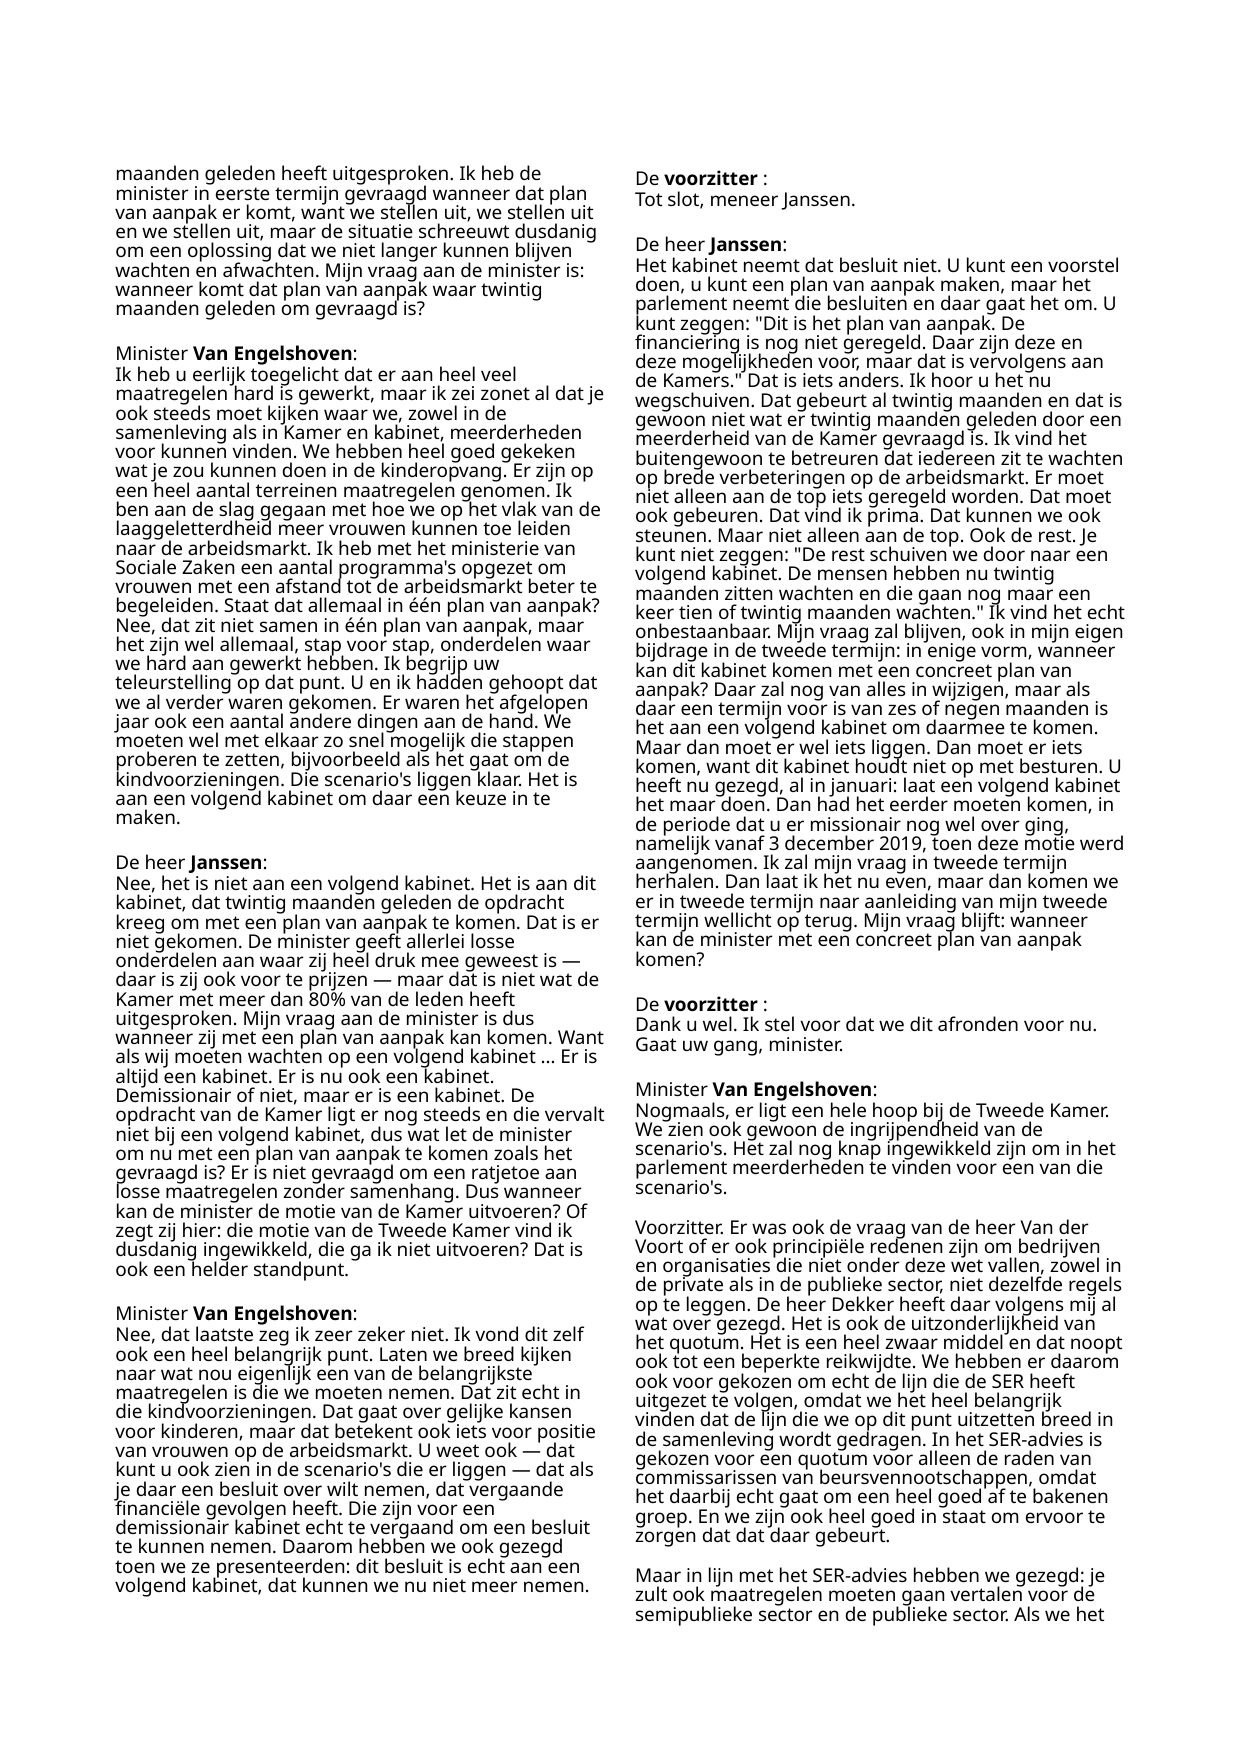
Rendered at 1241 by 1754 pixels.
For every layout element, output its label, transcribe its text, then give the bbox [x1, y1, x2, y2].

text De heer Janssen: [115, 849, 605, 875]
text De heer Janssen: [635, 231, 1125, 257]
text Dank u wel. Ik stel voor dat we dit afronden voor nu. Gaat uw gang, minister. [635, 1016, 1125, 1055]
text De voorzitter : [635, 165, 1125, 191]
text Minister Van Engelshoven: [115, 340, 605, 366]
text Nogmaals, er ligt een hele hoop bij de Tweede Kamer. We zien ook gewoon de ingrijpendheid van de scenario's. Het zal nog knap ingewikkeld zijn om in het parlement meerderheden te vinden voor een van die scenario's. [635, 1102, 1125, 1198]
text Voorzitter. Er was ook de vraag van de heer Van der Voort of er ook principiële redenen zijn om bedrijven en organisaties die niet onder deze wet vallen, zowel in de private als in de publieke sector, niet dezelfde regels op te leggen. De heer Dekker heeft daar volgens mij al wat over gezegd. Het is ook de uitzonderlijkheid van het quotum. Het is een heel zwaar middel en dat noopt ook tot een beperkte reikwijdte. We hebben er daarom ook voor gekozen om echt de lijn die de SER heeft uitgezet te volgen, omdat we het heel belangrijk vinden dat de lijn die we op dit punt uitzetten breed in de samenleving wordt gedragen. In het SER-advies is gekozen voor een quotum voor alleen de raden van commissarissen van beursvennootschappen, omdat het daarbij echt gaat om een heel goed af te bakenen groep. En we zijn ook heel goed in staat om ervoor te zorgen dat dat daar gebeurt. [635, 1219, 1125, 1546]
text Het kabinet neemt dat besluit niet. U kunt een voorstel doen, u kunt een plan van aanpak maken, maar het parlement neemt die besluiten en daar gaat het om. U kunt zeggen: "Dit is het plan van aanpak. De financiering is nog niet geregeld. Daar zijn deze en deze mogelijkheden voor, maar dat is vervolgens aan de Kamers." Dat is iets anders. Ik hoor u het nu wegschuiven. Dat gebeurt al twintig maanden en dat is gewoon niet wat er twintig maanden geleden door een meerderheid van de Kamer gevraagd is. Ik vind het buitengewoon te betreuren dat iedereen zit te wachten op brede verbeteringen op de arbeidsmarkt. Er moet niet alleen aan de top iets geregeld worden. Dat moet ook gebeuren. Dat vind ik prima. Dat kunnen we ook steunen. Maar niet alleen aan de top. Ook de rest. Je kunt niet zeggen: "De rest schuiven we door naar een volgend kabinet. De mensen hebben nu twintig maanden zitten wachten en die gaan nog maar een keer tien of twintig maanden wachten." Ik vind het echt onbestaanbaar. Mijn vraag zal blijven, ook in mijn eigen bijdrage in de tweede termijn: in enige vorm, wanneer kan dit kabinet komen met een concreet plan van aanpak? Daar zal nog van alles in wijzigen, maar als daar een termijn voor is van zes of negen maanden is het aan een volgend kabinet om daarmee te komen. Maar dan moet er wel iets liggen. Dan moet er iets komen, want dit kabinet houdt niet op met besturen. U heeft nu gezegd, al in januari: laat een volgend kabinet het maar doen. Dan had het eerder moeten komen, in de periode dat u er missionair nog wel over ging, namelijk vanaf 3 december 2019, toen deze motie werd aangenomen. Ik zal mijn vraag in tweede termijn herhalen. Dan laat ik het nu even, maar dan komen we er in tweede termijn naar aanleiding van mijn tweede termijn wellicht op terug. Mijn vraag blijft: wanneer kan de minister met een concreet plan van aanpak komen? [635, 257, 1125, 970]
text Nee, dat laatste zeg ik zeer zeker niet. Ik vond dit zelf ook een heel belangrijk punt. Laten we breed kijken naar wat nou eigenlijk een van de belangrijkste maatregelen is die we moeten nemen. Dat zit echt in die kindvoorzieningen. Dat gaat over gelijke kansen voor kinderen, maar dat betekent ook iets voor positie van vrouwen op de arbeidsmarkt. U weet ook — dat kunt u ook zien in de scenario's die er liggen — dat als je daar een besluit over wilt nemen, dat vergaande financiële gevolgen heeft. Die zijn voor een demissionair kabinet echt te vergaand om een besluit te kunnen nemen. Daarom hebben we ook gezegd toen we ze presenteerden: dit besluit is echt aan een volgend kabinet, dat kunnen we nu niet meer nemen. [115, 1326, 605, 1596]
text maanden geleden heeft uitgesproken. Ik heb de minister in eerste termijn gevraagd wanneer dat plan van aanpak er komt, want we stellen uit, we stellen uit en we stellen uit, maar de situatie schreeuwt dusdanig om een oplossing dat we niet langer kunnen blijven wachten en afwachten. Mijn vraag aan de minister is: wanneer komt dat plan van aanpak waar twintig maanden geleden om gevraagd is? [115, 165, 605, 319]
text Maar in lijn met het SER-advies hebben we gezegd: je zult ook maatregelen moeten gaan vertalen voor de semipublieke sector en de publieke sector. Als we het [635, 1567, 1125, 1625]
text Tot slot, meneer Janssen. [635, 191, 1125, 210]
text Minister Van Engelshoven: [635, 1076, 1125, 1102]
text Nee, het is niet aan een volgend kabinet. Het is aan dit kabinet, dat twintig maanden geleden de opdracht kreeg om met een plan van aanpak te komen. Dat is er niet gekomen. De minister geeft allerlei losse onderdelen aan waar zij heel druk mee geweest is — daar is zij ook voor te prijzen — maar dat is niet wat de Kamer met meer dan 80% van de leden heeft uitgesproken. Mijn vraag aan de minister is dus wanneer zij met een plan van aanpak kan komen. Want als wij moeten wachten op een volgend kabinet … Er is altijd een kabinet. Er is nu ook een kabinet. Demissionair of niet, maar er is een kabinet. De opdracht van de Kamer ligt er nog steeds en die vervalt niet bij een volgend kabinet, dus wat let de minister om nu met een plan van aanpak te komen zoals het gevraagd is? Er is niet gevraagd om een ratjetoe aan losse maatregelen zonder samenhang. Dus wanneer kan de minister de motie van de Kamer uitvoeren? Of zegt zij hier: die motie van de Tweede Kamer vind ik dusdanig ingewikkeld, die ga ik niet uitvoeren? Dat is ook een helder standpunt. [115, 875, 605, 1280]
text Ik heb u eerlijk toegelicht dat er aan heel veel maatregelen hard is gewerkt, maar ik zei zonet al dat je ook steeds moet kijken waar we, zowel in de samenleving als in Kamer en kabinet, meerderheden voor kunnen vinden. We hebben heel goed gekeken wat je zou kunnen doen in de kinderopvang. Er zijn op een heel aantal terreinen maatregelen genomen. Ik ben aan de slag gegaan met hoe we op het vlak van de laaggeletterdheid meer vrouwen kunnen toe leiden naar de arbeidsmarkt. Ik heb met het ministerie van Sociale Zaken een aantal programma's opgezet om vrouwen met een afstand tot de arbeidsmarkt beter te begeleiden. Staat dat allemaal in één plan van aanpak? Nee, dat zit niet samen in één plan van aanpak, maar het zijn wel allemaal, stap voor stap, onderdelen waar we hard aan gewerkt hebben. Ik begrijp uw teleurstelling op dat punt. U en ik hadden gehoopt dat we al verder waren gekomen. Er waren het afgelopen jaar ook een aantal andere dingen aan de hand. We moeten wel met elkaar zo snel mogelijk die stappen proberen te zetten, bijvoorbeeld als het gaat om de kindvoorzieningen. Die scenario's liggen klaar. Het is aan een volgend kabinet om daar een keuze in te maken. [115, 366, 605, 828]
text Minister Van Engelshoven: [115, 1301, 605, 1326]
text De voorzitter : [635, 991, 1125, 1016]
